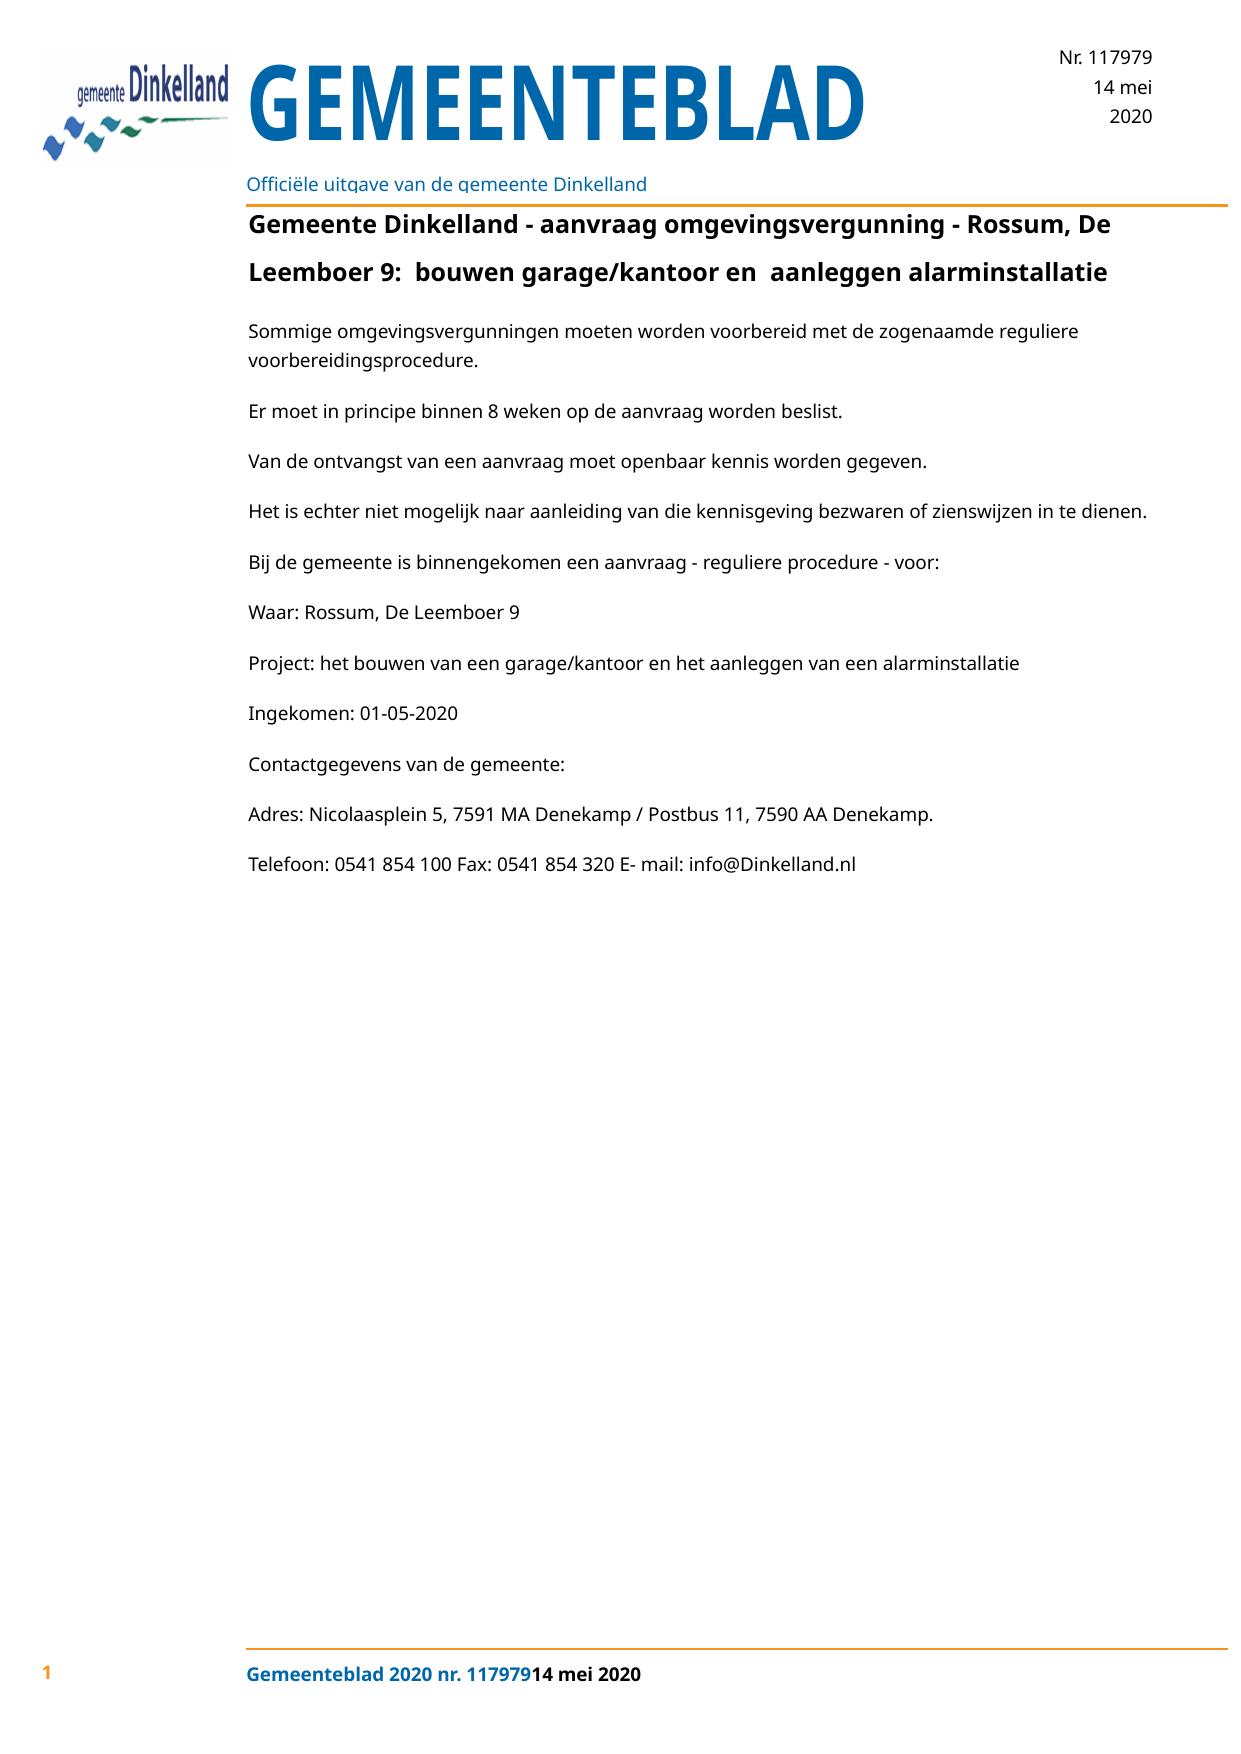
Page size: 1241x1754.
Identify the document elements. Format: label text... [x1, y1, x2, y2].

text Van de ontvangst van een aanvraag moet openbaar kennis worden gegeven. [248, 448, 1152, 474]
text Contactgegevens van de gemeente: [248, 751, 1152, 777]
text Sommige omgevingsvergunningen moeten worden voorbereid met de zogenaamde reguliere voorbereidingsprocedure. [248, 318, 1152, 373]
text Er moet in principe binnen 8 weken op de aanvraag worden beslist. [248, 398, 1152, 424]
text Project: het bouwen van een garage/kantoor en het aanleggen van een alarminstallatie [248, 650, 1152, 676]
text Adres: Nicolaasplein 5, 7591 MA Denekamp / Postbus 11, 7590 AA Denekamp. [248, 801, 1152, 827]
text Bij de gemeente is binnengekomen een aanvraag - reguliere procedure - voor: [248, 549, 1152, 575]
picture [41, 47, 231, 172]
text Gemeente Dinkelland - aanvraag omgevingsvergunning - Rossum, De Leemboer 9: bouwen garage/kantoor en aanleggen alarminstallatie [248, 207, 1152, 288]
text Ingekomen: 01-05-2020 [248, 700, 1152, 726]
text Telefoon: 0541 854 100 Fax: 0541 854 320 E- mail: info@Dinkelland.nl [248, 852, 1152, 877]
text Het is echter niet mogelijk naar aanleiding van die kennisgeving bezwaren of zienswijzen in te dienen. [248, 499, 1152, 524]
text Waar: Rossum, De Leemboer 9 [248, 599, 1152, 625]
